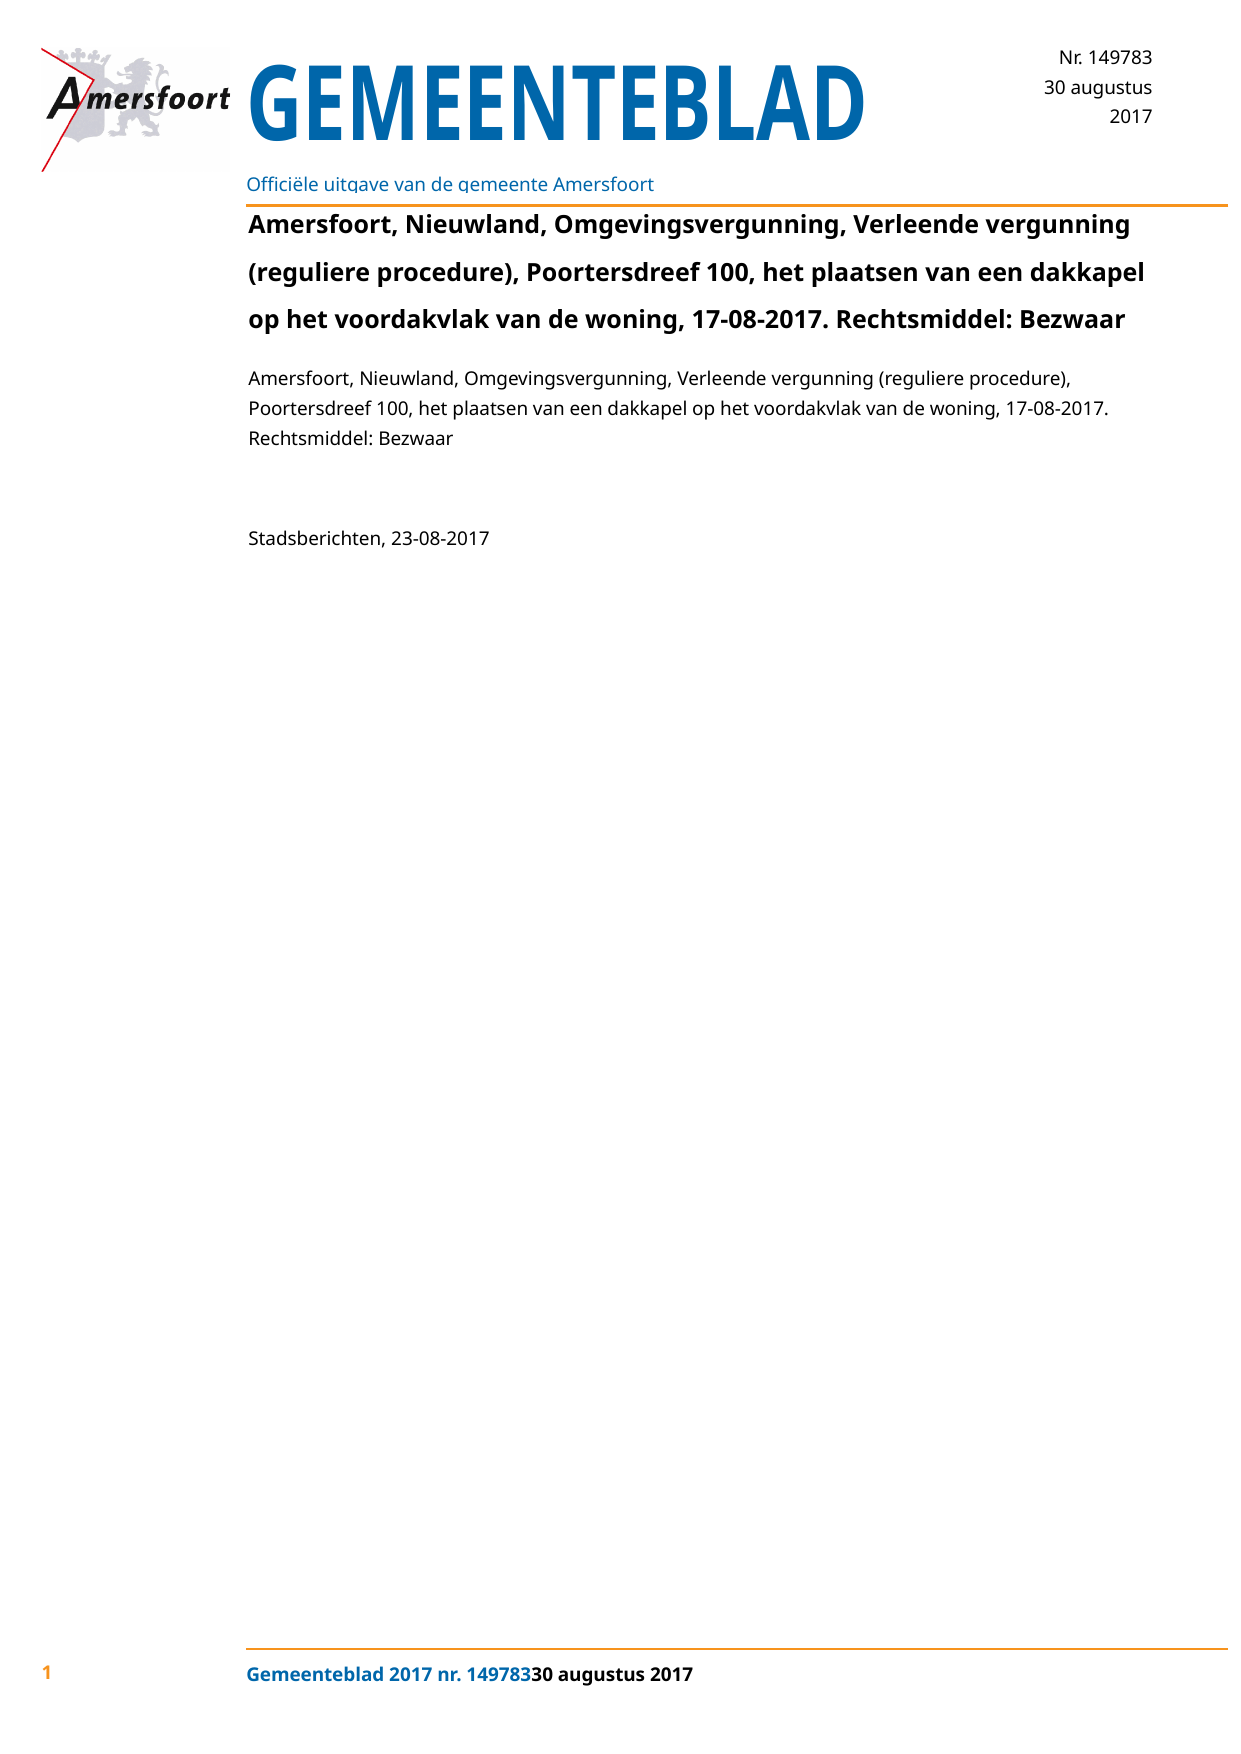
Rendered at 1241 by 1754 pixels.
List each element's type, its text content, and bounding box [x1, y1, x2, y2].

text Amersfoort, Nieuwland, Omgevingsvergunning, Verleende vergunning (reguliere procedure), Poortersdreef 100, het plaatsen van een dakkapel op het voordakvlak van de woning, 17-08-2017. Rechtsmiddel: Bezwaar [248, 207, 1152, 336]
text Stadsberichten, 23-08-2017 [248, 526, 1152, 551]
picture [41, 47, 231, 172]
text Amersfoort, Nieuwland, Omgevingsvergunning, Verleende vergunning (reguliere procedure), Poortersdreef 100, het plaatsen van een dakkapel op het voordakvlak van de woning, 17-08-2017. Rechtsmiddel: Bezwaar [248, 366, 1152, 450]
